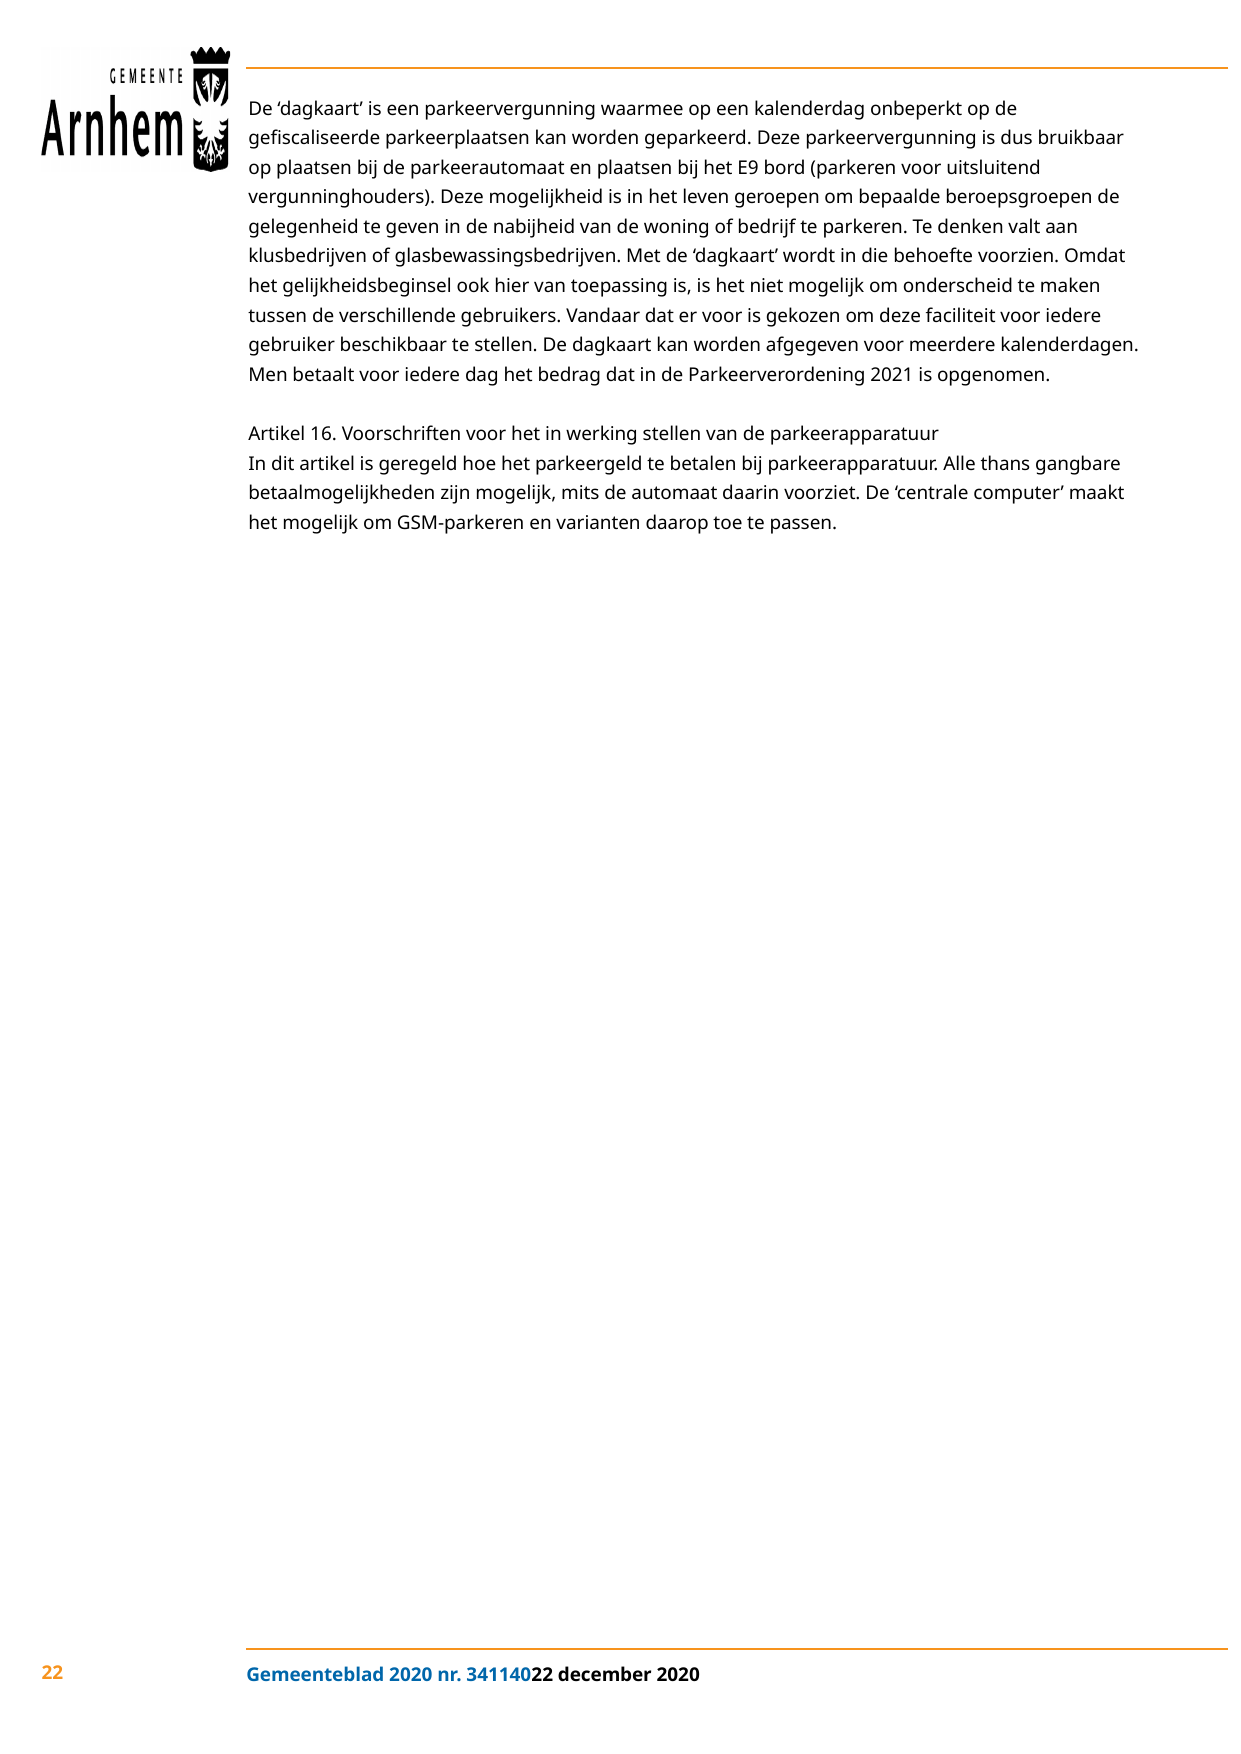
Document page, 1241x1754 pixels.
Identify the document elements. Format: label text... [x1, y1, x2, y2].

text Artikel 16. Voorschriften voor het in werking stellen van de parkeerapparatuur [248, 420, 1152, 446]
text De ‘dagkaart’ is een parkeervergunning waarmee op een kalenderdag onbeperkt op de gefiscaliseerde parkeerplaatsen kan worden geparkeerd. Deze parkeervergunning is dus bruikbaar op plaatsen bij de parkeerautomaat en plaatsen bij het E9 bord (parkeren voor uitsluitend vergunninghouders). Deze mogelijkheid is in het leven geroepen om bepaalde beroepsgroepen de gelegenheid te geven in de nabijheid van de woning of bedrijf te parkeren. Te denken valt aan klusbedrijven of glasbewassingsbedrijven. Met de ‘dagkaart’ wordt in die behoefte voorzien. Omdat het gelijkheidsbeginsel ook hier van toepassing is, is het niet mogelijk om onderscheid te maken tussen de verschillende gebruikers. Vandaar dat er voor is gekozen om deze faciliteit voor iedere gebruiker beschikbaar te stellen. De dagkaart kan worden afgegeven voor meerdere kalenderdagen. Men betaalt voor iedere dag het bedrag dat in de Parkeerverordening 2021 is opgenomen. [248, 95, 1152, 387]
picture [41, 47, 231, 172]
text In dit artikel is geregeld hoe het parkeergeld te betalen bij parkeerapparatuur. Alle thans gangbare betaalmogelijkheden zijn mogelijk, mits de automaat daarin voorziet. De ‘centrale computer’ maakt het mogelijk om GSM-parkeren en varianten daarop toe te passen. [248, 450, 1152, 535]
